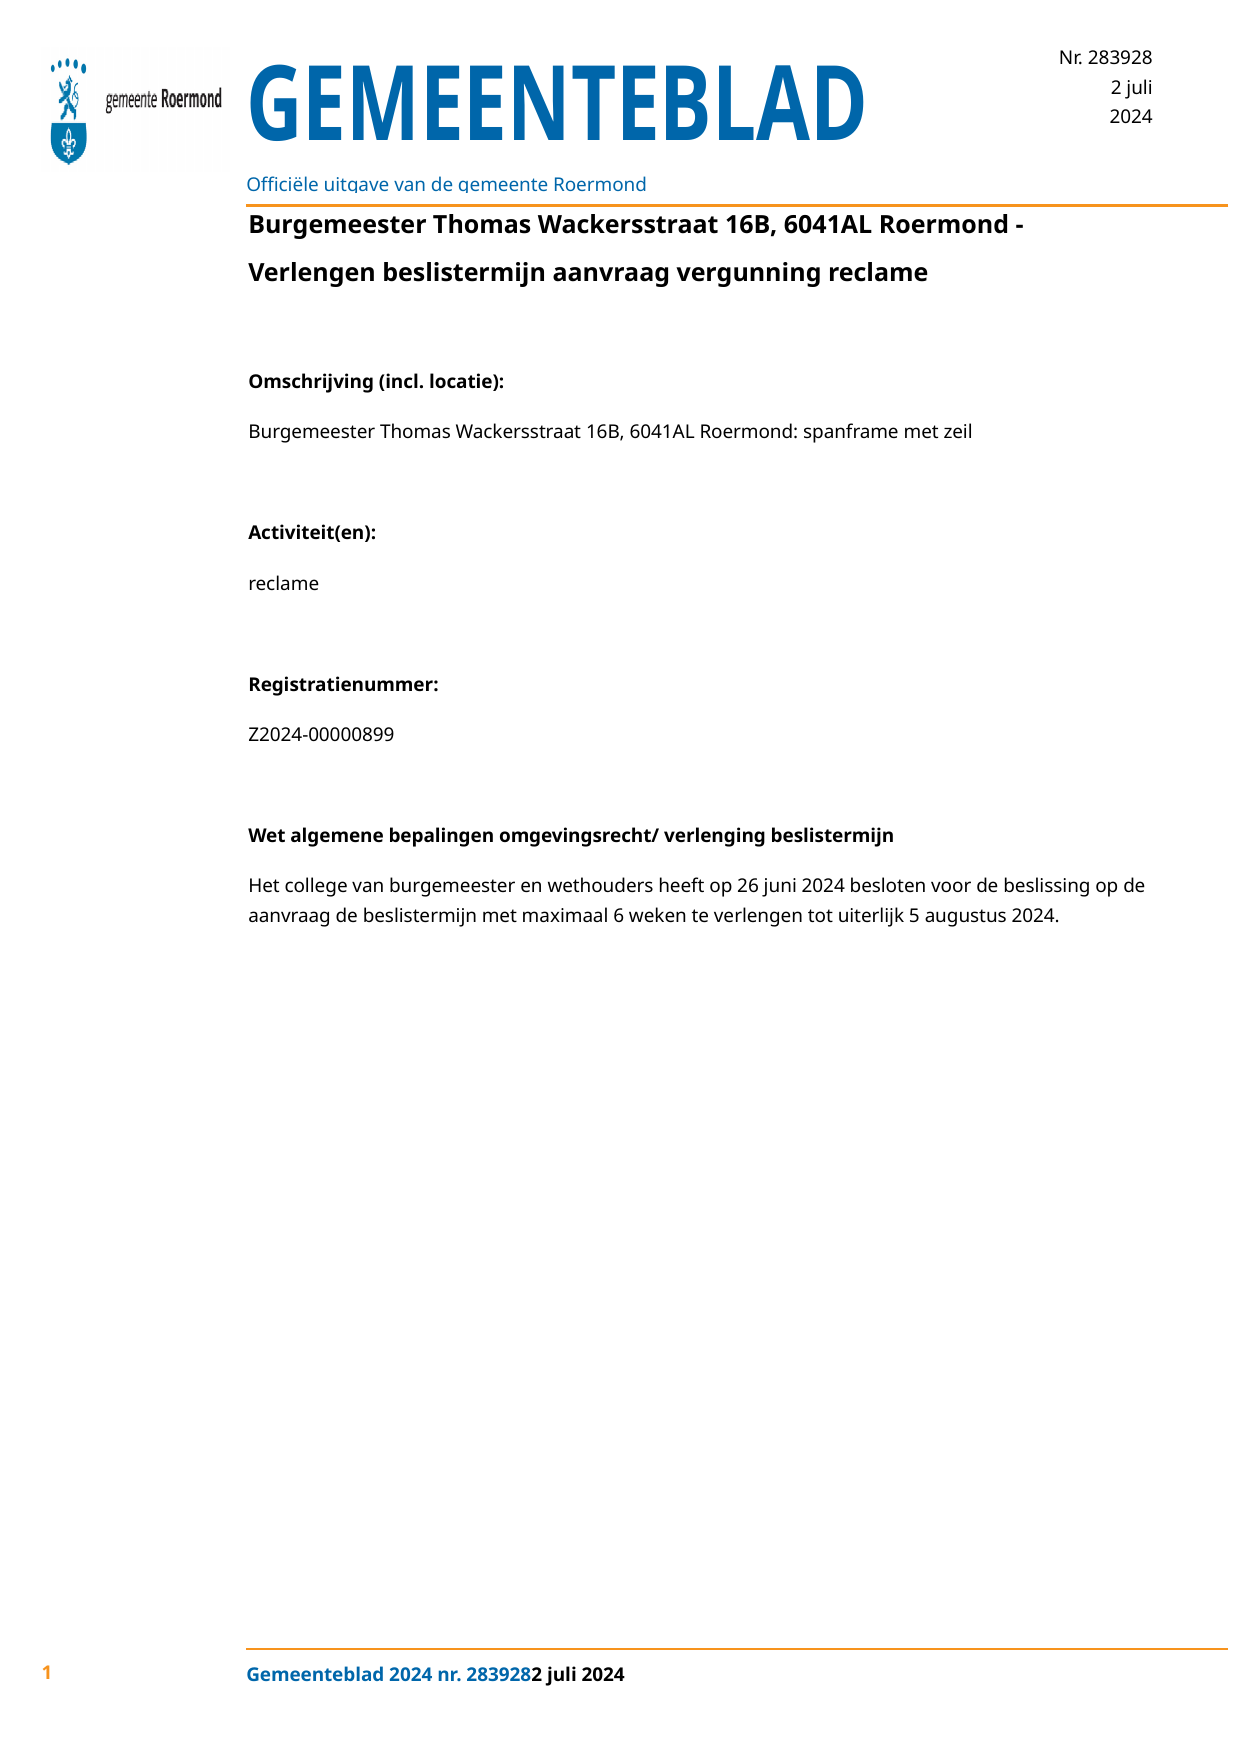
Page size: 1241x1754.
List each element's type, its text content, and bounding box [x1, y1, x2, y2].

picture [41, 47, 231, 172]
text Het college van burgemeester en wethouders heeft op 26 juni 2024 besloten voor de beslissing op de aanvraag de beslistermijn met maximaal 6 weken te verlengen tot uiterlijk 5 augustus 2024. [248, 872, 1152, 928]
text Activiteit(en): [248, 519, 1152, 545]
text Burgemeester Thomas Wackersstraat 16B, 6041AL Roermond: spanframe met zeil [248, 419, 1152, 444]
text Burgemeester Thomas Wackersstraat 16B, 6041AL Roermond - Verlengen beslistermijn aanvraag vergunning reclame [248, 207, 1152, 288]
text Registratienummer: [248, 671, 1152, 697]
text Wet algemene bepalingen omgevingsrecht/ verlenging beslistermijn [248, 822, 1152, 848]
text Omschrijving (incl. locatie): [248, 368, 1152, 394]
text Z2024-00000899 [248, 721, 1152, 747]
text reclame [248, 570, 1152, 596]
